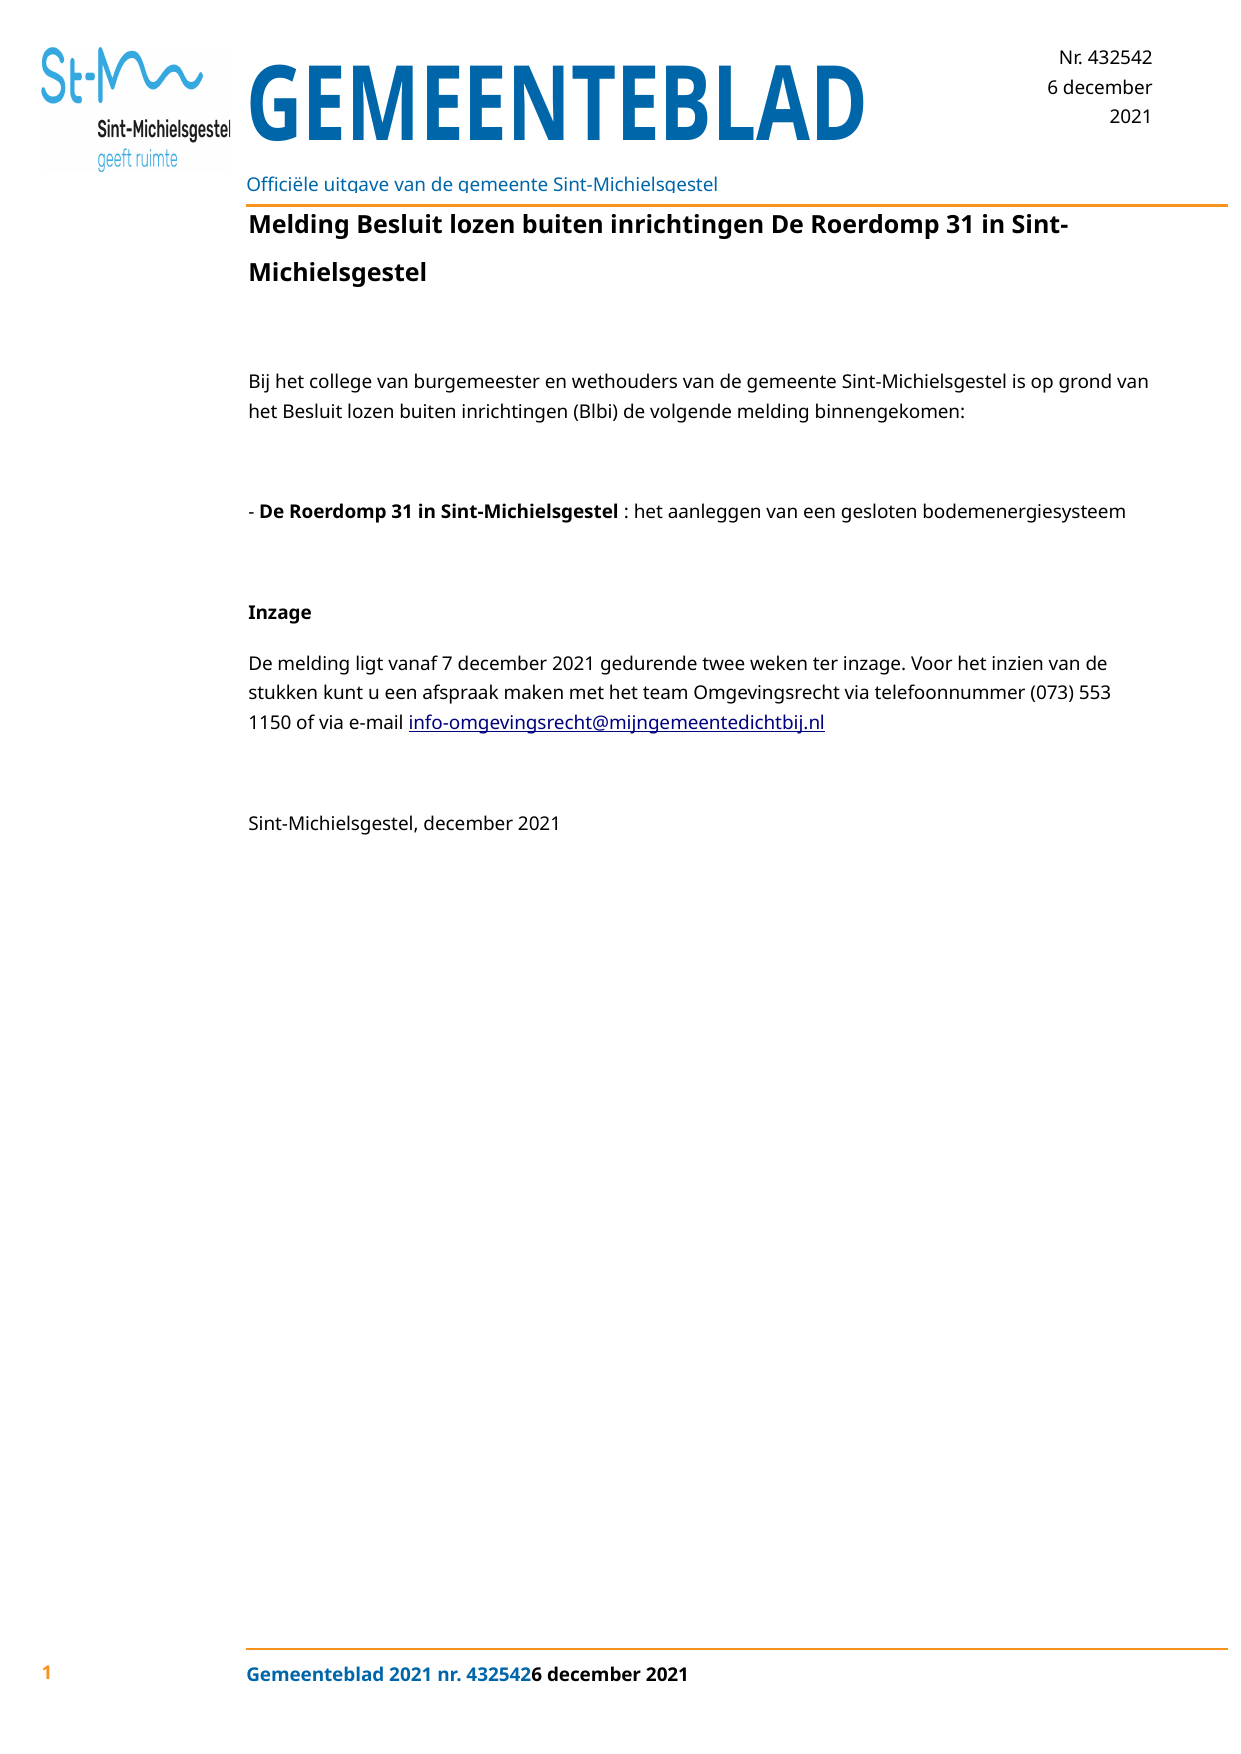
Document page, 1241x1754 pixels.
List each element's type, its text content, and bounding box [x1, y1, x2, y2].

text De melding ligt vanaf 7 december 2021 gedurende twee weken ter inzage. Voor het inzien van de stukken kunt u een afspraak maken met het team Omgevingsrecht via telefoonnummer (073) 553 1150 of via e-mail info-omgevingsrecht@mijngemeentedichtbij.nl [248, 650, 1152, 735]
text Sint-Michielsgestel, december 2021 [248, 810, 1152, 836]
text Bij het college van burgemeester en wethouders van de gemeente Sint-Michielsgestel is op grond van het Besluit lozen buiten inrichtingen (Blbi) de volgende melding binnengekomen: [248, 368, 1152, 424]
picture [41, 47, 231, 172]
text Inzage [248, 599, 1152, 625]
text - De Roerdomp 31 in Sint-Michielsgestel : het aanleggen van een gesloten bodemenergiesysteem [248, 499, 1152, 524]
text Melding Besluit lozen buiten inrichtingen De Roerdomp 31 in Sint-Michielsgestel [248, 207, 1152, 288]
